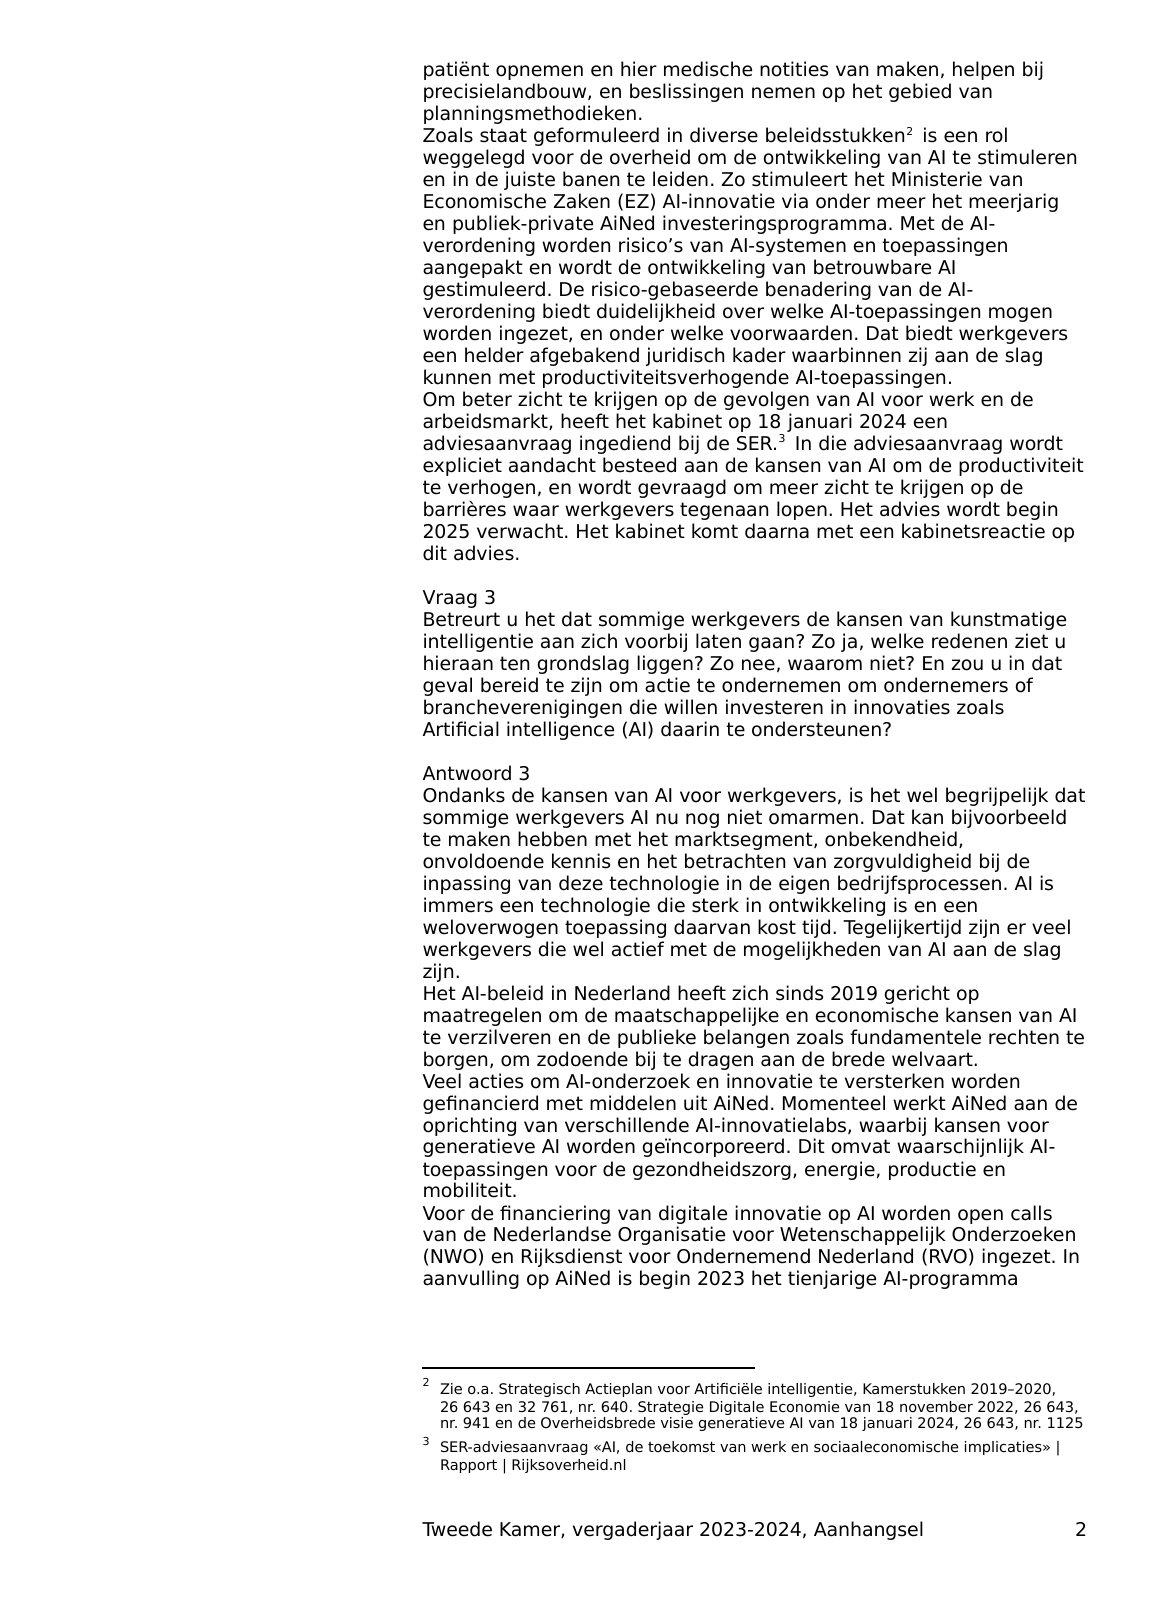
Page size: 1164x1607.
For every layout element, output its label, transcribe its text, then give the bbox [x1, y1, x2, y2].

text Veel acties om AI-onderzoek en innovatie te versterken worden gefinancierd met middelen uit AiNed. Momenteel werkt AiNed aan de oprichting van verschillende AI-innovatielabs, waarbij kansen voor generatieve AI worden geïncorporeerd. Dit omvat waarschijnlijk AI-toepassingen voor de gezondheidszorg, energie, productie en mobiliteit. [422, 1071, 1087, 1202]
text Ondanks de kansen van AI voor werkgevers, is het wel begrijpelijk dat sommige werkgevers AI nu nog niet omarmen. Dat kan bijvoorbeeld te maken hebben met het marktsegment, onbekendheid, onvoldoende kennis en het betrachten van zorgvuldigheid bij de inpassing van deze technologie in de eigen bedrijfsprocessen. AI is immers een technologie die sterk in ontwikkeling is en een weloverwogen toepassing daarvan kost tijd. Tegelijkertijd zijn er veel werkgevers die wel actief met de mogelijkheden van AI aan de slag zijn. [422, 785, 1087, 983]
text SER-adviesaanvraag «AI, de toekomst van werk en sociaaleconomische implicaties» | Rapport | Rijksoverheid.nl [422, 1435, 1087, 1474]
text patiënt opnemen en hier medische notities van maken, helpen bij precisielandbouw, en beslissingen nemen op het gebied van planningsmethodieken. [422, 59, 1087, 125]
text Vraag 3 [422, 587, 1087, 609]
text Om beter zicht te krijgen op de gevolgen van AI voor werk en de arbeidsmarkt, heeft het kabinet op 18 januari 2024 een adviesaanvraag ingediend bij de SER. In die adviesaanvraag wordt expliciet aandacht besteed aan de kansen van AI om de productiviteit te verhogen, en wordt gevraagd om meer zicht te krijgen op de barrières waar werkgevers tegenaan lopen. Het advies wordt begin 2025 verwacht. Het kabinet komt daarna met een kabinetsreactie op dit advies. [422, 389, 1087, 564]
text Het AI-beleid in Nederland heeft zich sinds 2019 gericht op maatregelen om de maatschappelijke en economische kansen van AI te verzilveren en de publieke belangen zoals fundamentele rechten te borgen, om zodoende bij te dragen aan de brede welvaart. [422, 983, 1087, 1071]
text Voor de financiering van digitale innovatie op AI worden open calls van de Nederlandse Organisatie voor Wetenschappelijk Onderzoeken (NWO) en Rijksdienst voor Ondernemend Nederland (RVO) ingezet. In aanvulling op AiNed is begin 2023 het tienjarige AI-programma [422, 1202, 1087, 1290]
text Betreurt u het dat sommige werkgevers de kansen van kunstmatige intelligentie aan zich voorbij laten gaan? Zo ja, welke redenen ziet u hieraan ten grondslag liggen? Zo nee, waarom niet? En zou u in dat geval bereid te zijn om actie te ondernemen om ondernemers of brancheverenigingen die willen investeren in innovaties zoals Artificial intelligence (AI) daarin te ondersteunen? [422, 609, 1087, 741]
text Zie o.a. Strategisch Actieplan voor Artificiële intelligentie, Kamerstukken 2019–2020, 26 643 en 32 761, nr. 640. Strategie Digitale Economie van 18 november 2022, 26 643, nr. 941 en de Overheidsbrede visie generatieve AI van 18 januari 2024, 26 643, nr. 1125 [422, 1377, 1087, 1432]
text Zoals staat geformuleerd in diverse beleidsstukken is een rol weggelegd voor de overheid om de ontwikkeling van AI te stimuleren en in de juiste banen te leiden. Zo stimuleert het Ministerie van Economische Zaken (EZ) AI-innovatie via onder meer het meerjarig en publiek-private AiNed investeringsprogramma. Met de AI-verordening worden risico’s van AI-systemen en toepassingen aangepakt en wordt de ontwikkeling van betrouwbare AI gestimuleerd. De risico-gebaseerde benadering van de AI-verordening biedt duidelijkheid over welke AI-toepassingen mogen worden ingezet, en onder welke voorwaarden. Dat biedt werkgevers een helder afgebakend juridisch kader waarbinnen zij aan de slag kunnen met productiviteitsverhogende AI-toepassingen. [422, 125, 1087, 389]
text Antwoord 3 [422, 763, 1087, 785]
